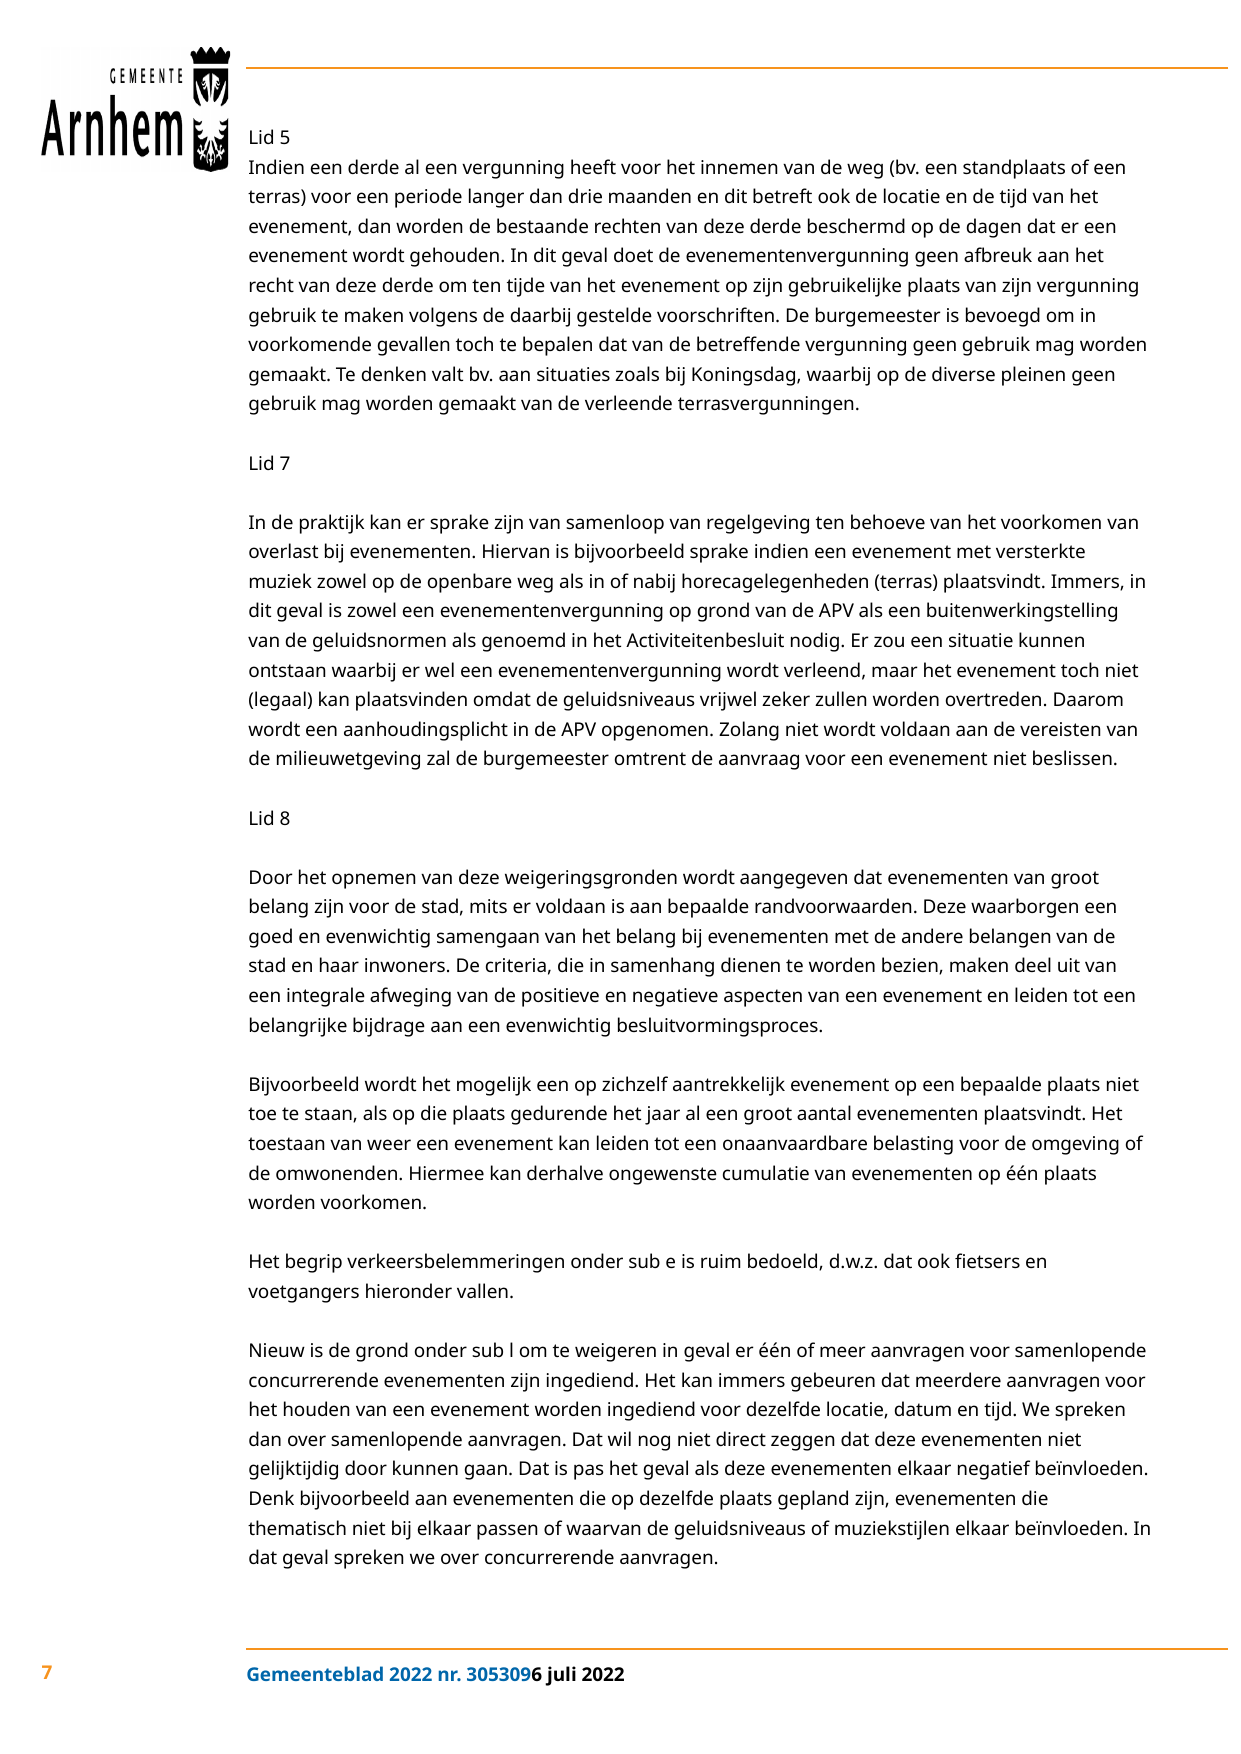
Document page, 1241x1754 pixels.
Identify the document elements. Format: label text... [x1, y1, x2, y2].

text In de praktijk kan er sprake zijn van samenloop van regelgeving ten behoeve van het voorkomen van overlast bij evenementen. Hiervan is bijvoorbeeld sprake indien een evenement met versterkte muziek zowel op de openbare weg als in of nabij horecagelegenheden (terras) plaatsvindt. Immers, in dit geval is zowel een evenementenvergunning op grond van de APV als een buitenwerkingstelling van de geluidsnormen als genoemd in het Activiteitenbesluit nodig. Er zou een situatie kunnen ontstaan waarbij er wel een evenementenvergunning wordt verleend, maar het evenement toch niet (legaal) kan plaatsvinden omdat de geluidsniveaus vrijwel zeker zullen worden overtreden. Daarom wordt een aanhoudingsplicht in de APV opgenomen. Zolang niet wordt voldaan aan de vereisten van de milieuwetgeving zal de burgemeester omtrent de aanvraag voor een evenement niet beslissen. [248, 509, 1152, 771]
text Het begrip verkeersbelemmeringen onder sub e is ruim bedoeld, d.w.z. dat ook fietsers en voetgangers hieronder vallen. [248, 1248, 1152, 1304]
text Lid 5 [248, 124, 1152, 150]
text Indien een derde al een vergunning heeft voor het innemen van de weg (bv. een standplaats of een terras) voor een periode langer dan drie maanden en dit betreft ook de locatie en de tijd van het evenement, dan worden de bestaande rechten van deze derde beschermd op de dagen dat er een evenement wordt gehouden. In dit geval doet de evenementenvergunning geen afbreuk aan het recht van deze derde om ten tijde van het evenement op zijn gebruikelijke plaats van zijn vergunning gebruik te maken volgens de daarbij gestelde voorschriften. De burgemeester is bevoegd om in voorkomende gevallen toch te bepalen dat van de betreffende vergunning geen gebruik mag worden gemaakt. Te denken valt bv. aan situaties zoals bij Koningsdag, waarbij op de diverse pleinen geen gebruik mag worden gemaakt van de verleende terrasvergunningen. [248, 154, 1152, 416]
text Lid 8 [248, 805, 1152, 831]
text Nieuw is de grond onder sub l om te weigeren in geval er één of meer aanvragen voor samenlopende concurrerende evenementen zijn ingediend. Het kan immers gebeuren dat meerdere aanvragen voor het houden van een evenement worden ingediend voor dezelfde locatie, datum en tijd. We spreken dan over samenlopende aanvragen. Dat wil nog niet direct zeggen dat deze evenementen niet gelijktijdig door kunnen gaan. Dat is pas het geval als deze evenementen elkaar negatief beïnvloeden. Denk bijvoorbeeld aan evenementen die op dezelfde plaats gepland zijn, evenementen die thematisch niet bij elkaar passen of waarvan de geluidsniveaus of muziekstijlen elkaar beïnvloeden. In dat geval spreken we over concurrerende aanvragen. [248, 1337, 1152, 1570]
text Door het opnemen van deze weigeringsgronden wordt aangegeven dat evenementen van groot belang zijn voor de stad, mits er voldaan is aan bepaalde randvoorwaarden. Deze waarborgen een goed en evenwichtig samengaan van het belang bij evenementen met de andere belangen van de stad en haar inwoners. De criteria, die in samenhang dienen te worden bezien, maken deel uit van een integrale afweging van de positieve en negatieve aspecten van een evenement en leiden tot een belangrijke bijdrage aan een evenwichtig besluitvormingsproces. [248, 864, 1152, 1038]
picture [41, 47, 231, 172]
text Lid 7 [248, 450, 1152, 476]
text Bijvoorbeeld wordt het mogelijk een op zichzelf aantrekkelijk evenement op een bepaalde plaats niet toe te staan, als op die plaats gedurende het jaar al een groot aantal evenementen plaatsvindt. Het toestaan van weer een evenement kan leiden tot een onaanvaardbare belasting voor de omgeving of de omwonenden. Hiermee kan derhalve ongewenste cumulatie van evenementen op één plaats worden voorkomen. [248, 1071, 1152, 1215]
